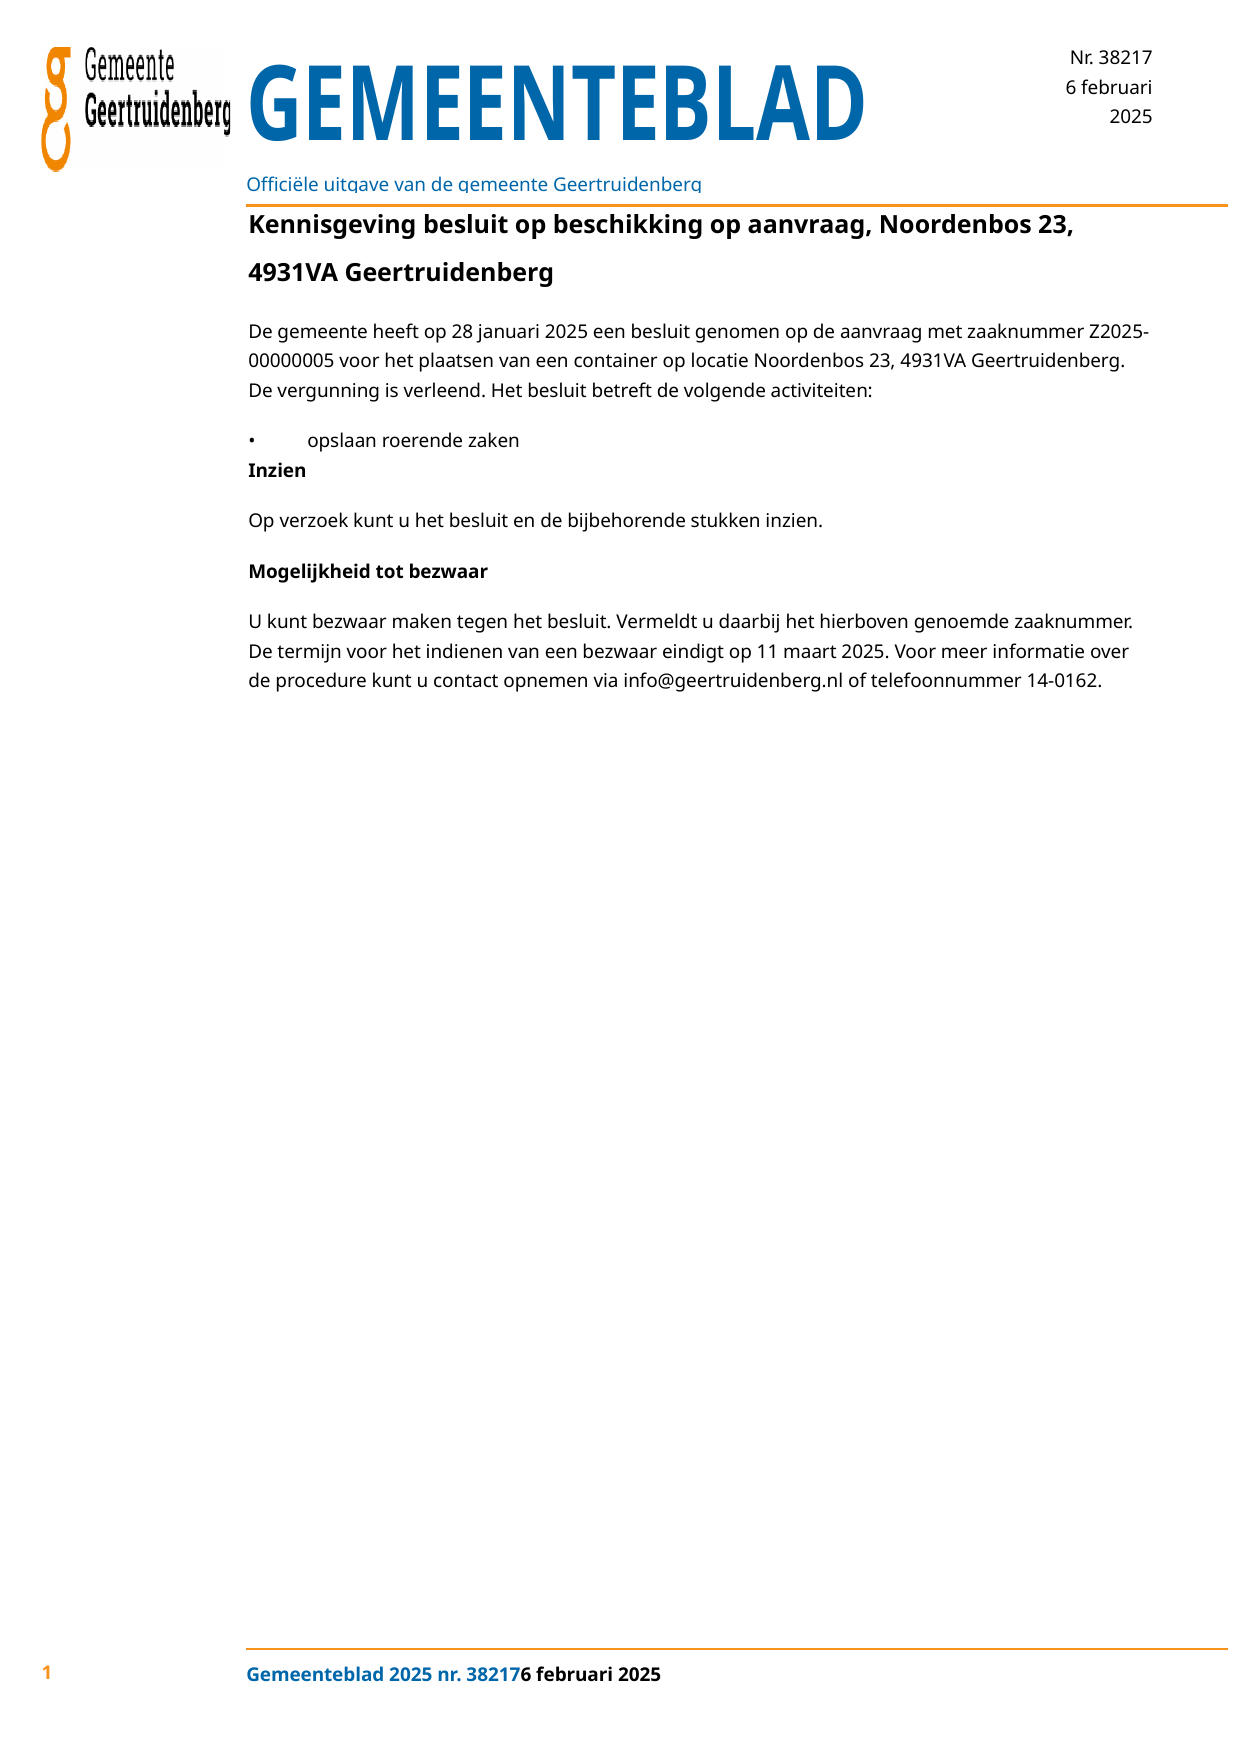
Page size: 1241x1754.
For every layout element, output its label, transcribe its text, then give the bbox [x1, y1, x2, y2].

text Inzien [248, 457, 1152, 483]
picture [41, 47, 231, 172]
text De gemeente heeft op 28 januari 2025 een besluit genomen op de aanvraag met zaaknummer Z2025-00000005 voor het plaatsen van een container op locatie Noordenbos 23, 4931VA Geertruidenberg. De vergunning is verleend. Het besluit betreft de volgende activiteiten: [248, 318, 1152, 403]
text Op verzoek kunt u het besluit en de bijbehorende stukken inzien. [248, 507, 1152, 533]
list opslaan roerende zaken [248, 427, 1152, 453]
text U kunt bezwaar maken tegen het besluit. Vermeldt u daarbij het hierboven genoemde zaaknummer. De termijn voor het indienen van een bezwaar eindigt op 11 maart 2025. Voor meer informatie over de procedure kunt u contact opnemen via info@geertruidenberg.nl of telefoonnummer 14-0162. [248, 608, 1152, 693]
text Kennisgeving besluit op beschikking op aanvraag, Noordenbos 23, 4931VA Geertruidenberg [248, 207, 1152, 288]
text Mogelijkheid tot bezwaar [248, 558, 1152, 584]
